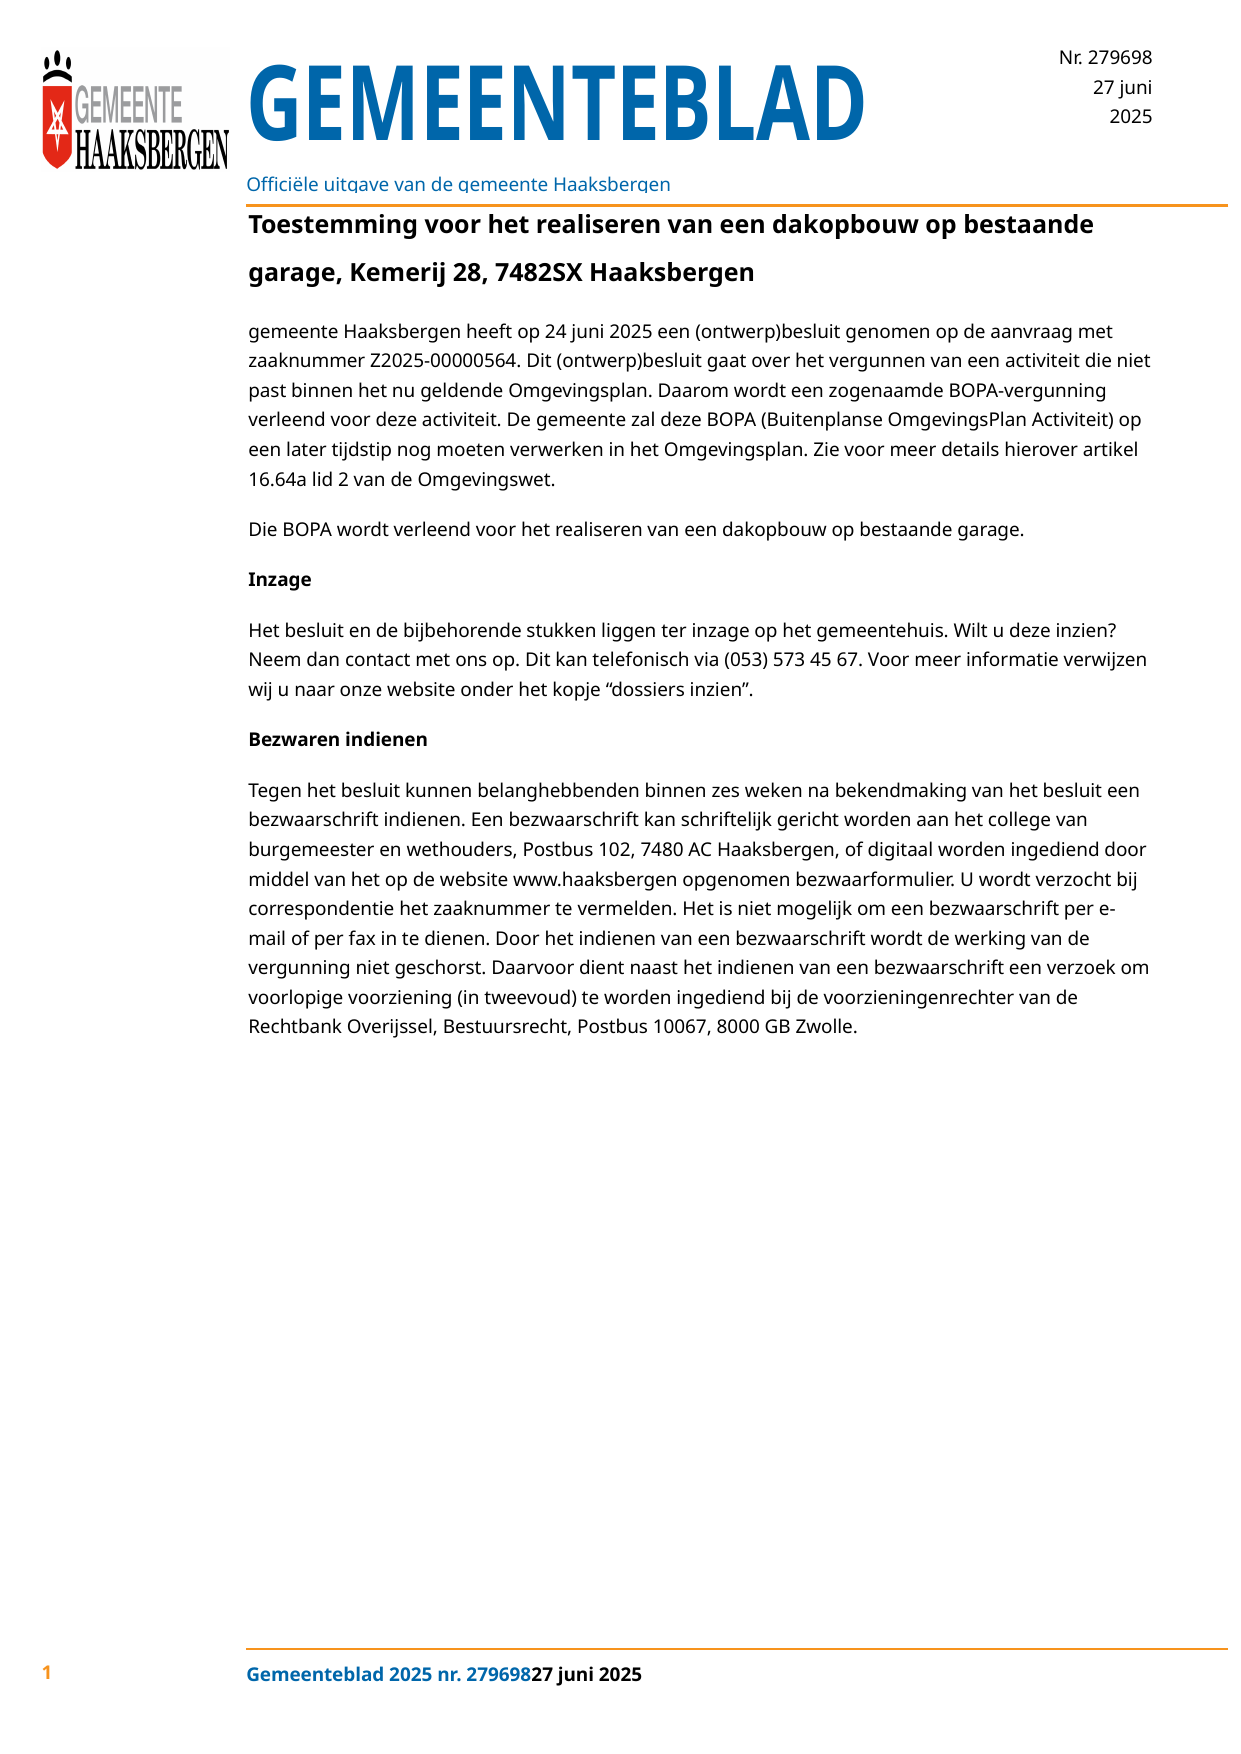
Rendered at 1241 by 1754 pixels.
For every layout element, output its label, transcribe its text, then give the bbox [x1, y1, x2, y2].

text Inzage [248, 567, 1152, 592]
text gemeente Haaksbergen heeft op 24 juni 2025 een (ontwerp)besluit genomen op de aanvraag met zaaknummer Z2025-00000564. Dit (ontwerp)besluit gaat over het vergunnen van een activiteit die niet past binnen het nu geldende Omgevingsplan. Daarom wordt een zogenaamde BOPA-vergunning verleend voor deze activiteit. De gemeente zal deze BOPA (Buitenplanse OmgevingsPlan Activiteit) op een later tijdstip nog moeten verwerken in het Omgevingsplan. Zie voor meer details hierover artikel 16.64a lid 2 van de Omgevingswet. [248, 318, 1152, 492]
text Tegen het besluit kunnen belanghebbenden binnen zes weken na bekendmaking van het besluit een bezwaarschrift indienen. Een bezwaarschrift kan schriftelijk gericht worden aan het college van burgemeester en wethouders, Postbus 102, 7480 AC Haaksbergen, of digitaal worden ingediend door middel van het op de website www.haaksbergen opgenomen bezwaarformulier. U wordt verzocht bij correspondentie het zaaknummer te vermelden. Het is niet mogelijk om een bezwaarschrift per e-mail of per fax in te dienen. Door het indienen van een bezwaarschrift wordt de werking van de vergunning niet geschorst. Daarvoor dient naast het indienen van een bezwaarschrift een verzoek om voorlopige voorziening (in tweevoud) te worden ingediend bij de voorzieningenrechter van de Rechtbank Overijssel, Bestuursrecht, Postbus 10067, 8000 GB Zwolle. [248, 777, 1152, 1039]
text Bezwaren indienen [248, 727, 1152, 752]
text Die BOPA wordt verleend voor het realiseren van een dakopbouw op bestaande garage. [248, 516, 1152, 542]
text Toestemming voor het realiseren van een dakopbouw op bestaande garage, Kemerij 28, 7482SX Haaksbergen [248, 207, 1152, 288]
picture [41, 47, 231, 172]
text Het besluit en de bijbehorende stukken liggen ter inzage op het gemeentehuis. Wilt u deze inzien? Neem dan contact met ons op. Dit kan telefonisch via (053) 573 45 67. Voor meer informatie verwijzen wij u naar onze website onder het kopje “dossiers inzien”. [248, 617, 1152, 702]
